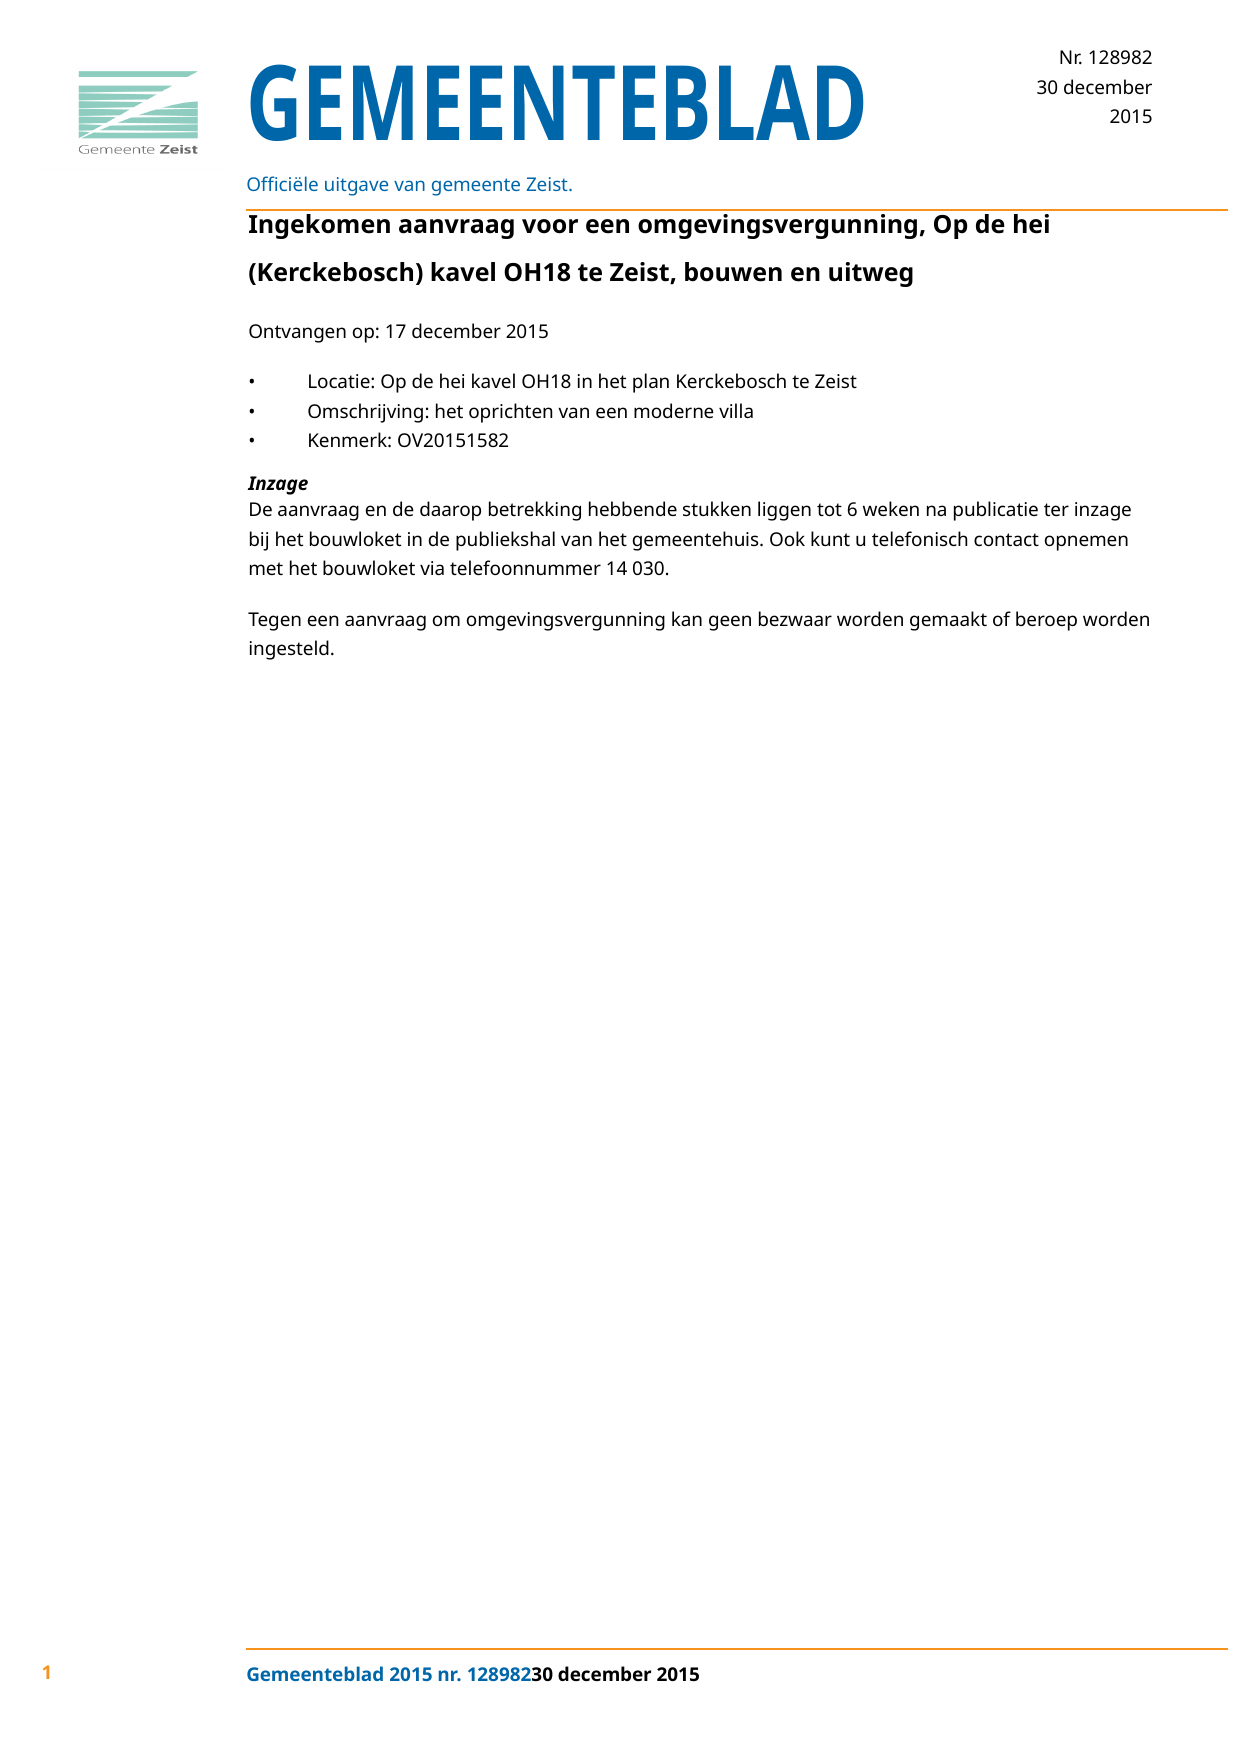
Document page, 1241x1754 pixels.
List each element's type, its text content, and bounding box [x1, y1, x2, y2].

list Kenmerk: OV20151582 [248, 427, 1152, 453]
text Ontvangen op: 17 december 2015 [248, 318, 1152, 344]
text De aanvraag en de daarop betrekking hebbende stukken liggen tot 6 weken na publicatie ter inzage bij het bouwloket in de publiekshal van het gemeentehuis. Ook kunt u telefonisch contact opnemen met het bouwloket via telefoonnummer 14 030. [248, 496, 1152, 581]
text Inzage [248, 471, 1152, 496]
text Ingekomen aanvraag voor een omgevingsvergunning, Op de hei (Kerckebosch) kavel OH18 te Zeist, bouwen en uitweg [248, 211, 1152, 288]
list Locatie: Op de hei kavel OH18 in het plan Kerckebosch te Zeist [248, 368, 1152, 394]
text Tegen een aanvraag om omgevingsvergunning kan geen bezwaar worden gemaakt of beroep worden ingesteld. [248, 606, 1152, 661]
picture [41, 47, 231, 172]
list Omschrijving: het oprichten van een moderne villa [248, 398, 1152, 424]
